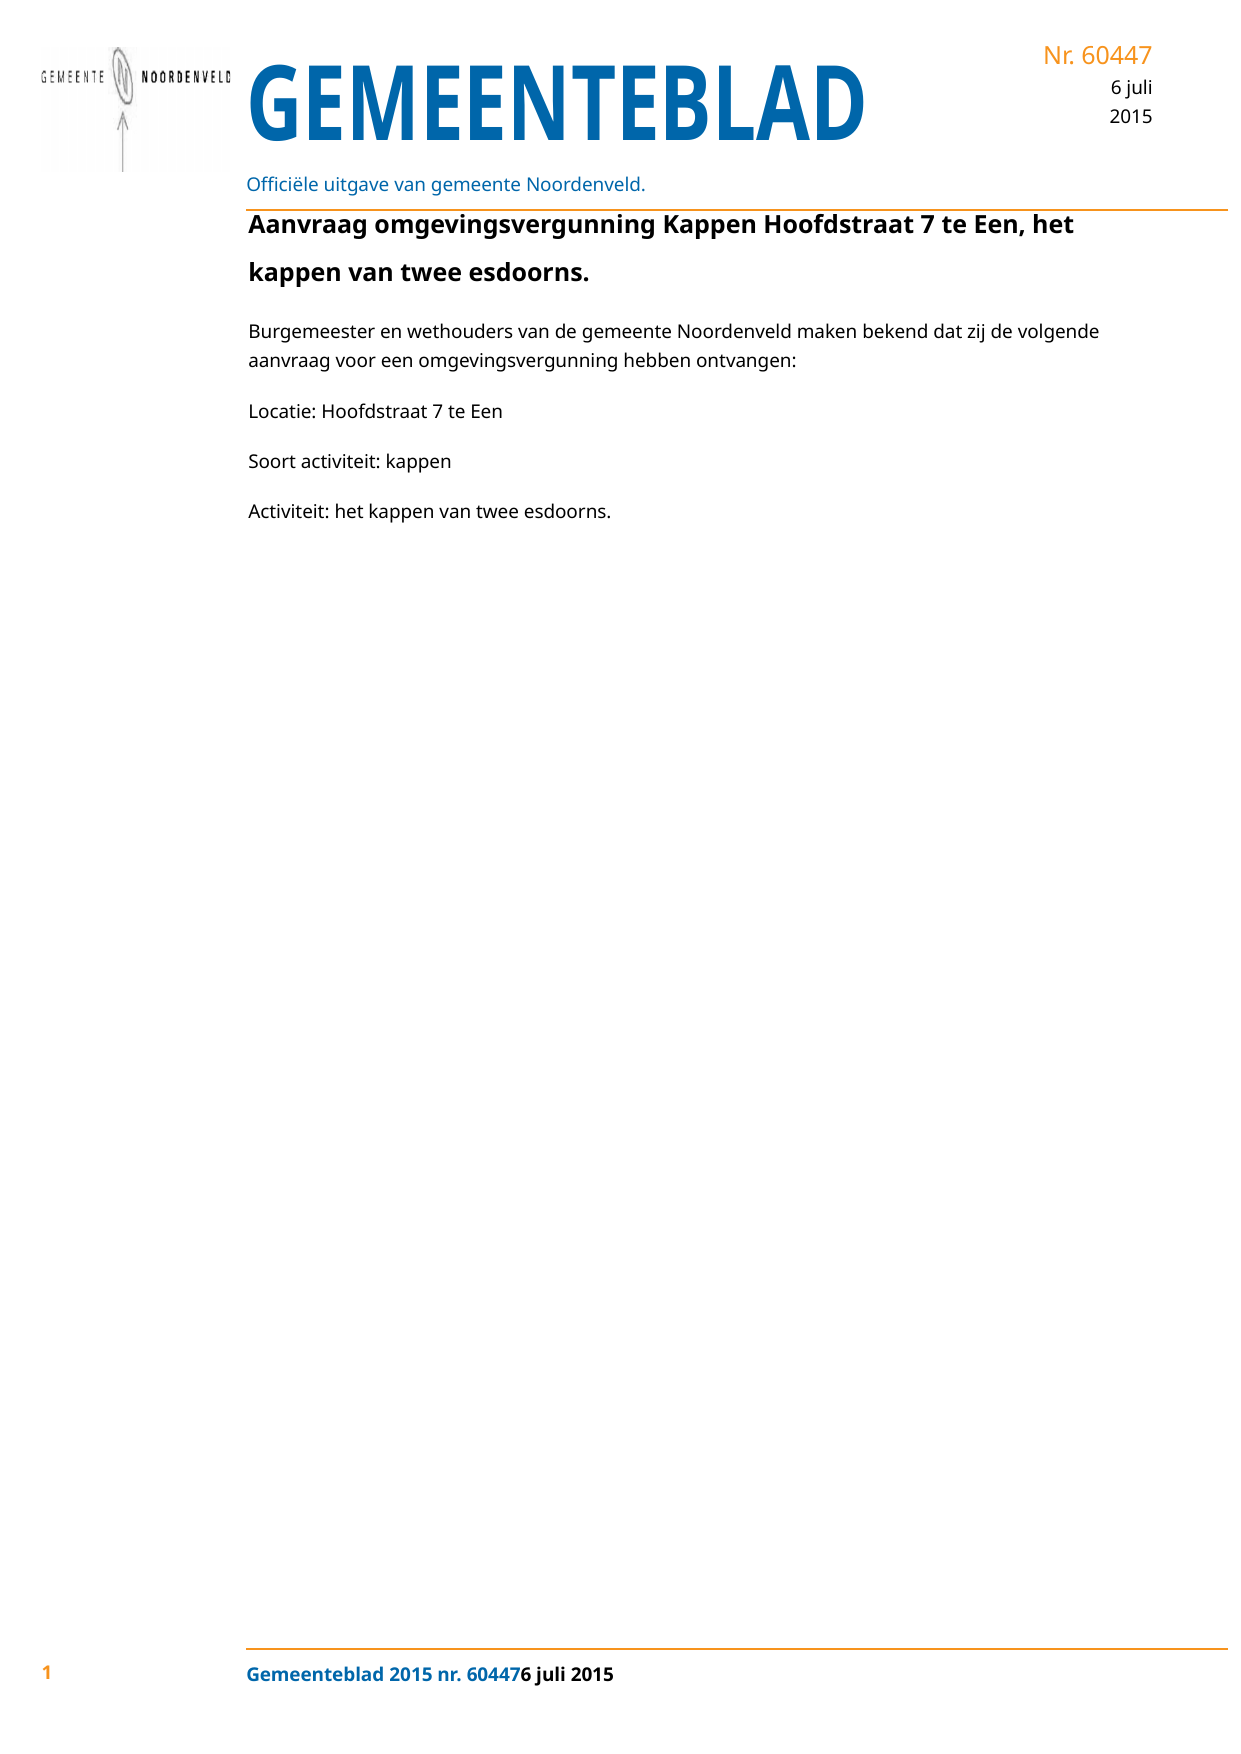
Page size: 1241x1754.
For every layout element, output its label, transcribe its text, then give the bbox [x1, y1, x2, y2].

text Burgemeester en wethouders van de gemeente Noordenveld maken bekend dat zij de volgende aanvraag voor een omgevingsvergunning hebben ontvangen: [248, 318, 1152, 373]
text Aanvraag omgevingsvergunning Kappen Hoofdstraat 7 te Een, het kappen van twee esdoorns. [248, 211, 1152, 288]
text Locatie: Hoofdstraat 7 te Een [248, 398, 1152, 424]
text Activiteit: het kappen van twee esdoorns. [248, 499, 1152, 524]
picture [41, 47, 231, 172]
text Soort activiteit: kappen [248, 448, 1152, 474]
